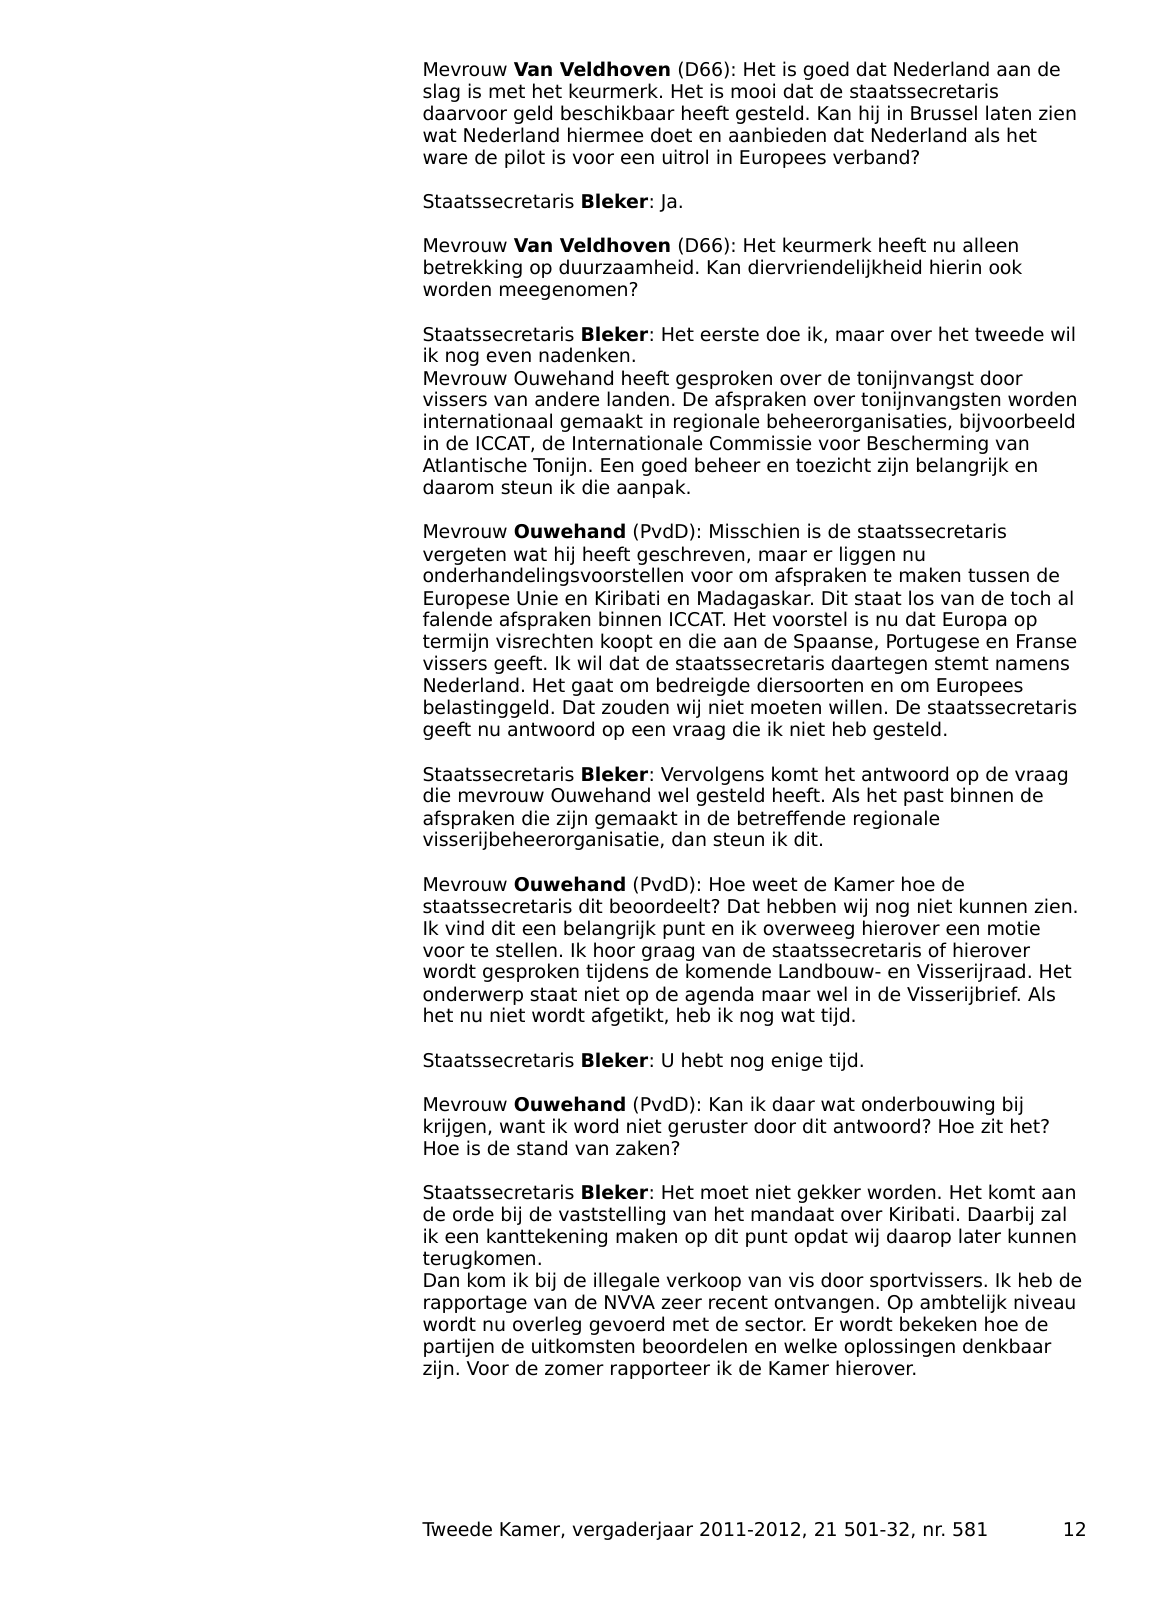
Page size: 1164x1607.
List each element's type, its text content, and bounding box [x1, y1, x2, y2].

text Staatssecretaris Bleker: Het moet niet gekker worden. Het komt aan de orde bij de vaststelling van het mandaat over Kiribati. Daarbij zal ik een kanttekening maken op dit punt opdat wij daarop later kunnen terugkomen. [422, 1182, 1087, 1270]
text Mevrouw Ouwehand (PvdD): Misschien is de staatssecretaris vergeten wat hij heeft geschreven, maar er liggen nu onderhandelingsvoorstellen voor om afspraken te maken tussen de Europese Unie en Kiribati en Madagaskar. Dit staat los van de toch al falende afspraken binnen ICCAT. Het voorstel is nu dat Europa op termijn visrechten koopt en die aan de Spaanse, Portugese en Franse vissers geeft. Ik wil dat de staatssecretaris daartegen stemt namens Nederland. Het gaat om bedreigde diersoorten en om Europees belastinggeld. Dat zouden wij niet moeten willen. De staatssecretaris geeft nu antwoord op een vraag die ik niet heb gesteld. [422, 521, 1087, 741]
text Dan kom ik bij de illegale verkoop van vis door sportvissers. Ik heb de rapportage van de NVVA zeer recent ontvangen. Op ambtelijk niveau wordt nu overleg gevoerd met de sector. Er wordt bekeken hoe de partijen de uitkomsten beoordelen en welke oplossingen denkbaar zijn. Voor de zomer rapporteer ik de Kamer hierover. [422, 1270, 1087, 1380]
text Mevrouw Van Veldhoven (D66): Het is goed dat Nederland aan de slag is met het keurmerk. Het is mooi dat de staatssecretaris daarvoor geld beschikbaar heeft gesteld. Kan hij in Brussel laten zien wat Nederland hiermee doet en aanbieden dat Nederland als het ware de pilot is voor een uitrol in Europees verband? [422, 59, 1087, 169]
text Mevrouw Ouwehand heeft gesproken over de tonijnvangst door vissers van andere landen. De afspraken over tonijnvangsten worden internationaal gemaakt in regionale beheerorganisaties, bijvoorbeeld in de ICCAT, de Internationale Commissie voor Bescherming van Atlantische Tonijn. Een goed beheer en toezicht zijn belangrijk en daarom steun ik die aanpak. [422, 367, 1087, 499]
text Mevrouw Ouwehand (PvdD): Kan ik daar wat onderbouwing bij krijgen, want ik word niet geruster door dit antwoord? Hoe zit het? Hoe is de stand van zaken? [422, 1094, 1087, 1160]
text Mevrouw Van Veldhoven (D66): Het keurmerk heeft nu alleen betrekking op duurzaamheid. Kan diervriendelijkheid hierin ook worden meegenomen? [422, 235, 1087, 301]
text Staatssecretaris Bleker: Vervolgens komt het antwoord op de vraag die mevrouw Ouwehand wel gesteld heeft. Als het past binnen de afspraken die zijn gemaakt in de betreffende regionale visserijbeheerorganisatie, dan steun ik dit. [422, 763, 1087, 851]
text Mevrouw Ouwehand (PvdD): Hoe weet de Kamer hoe de staatssecretaris dit beoordeelt? Dat hebben wij nog niet kunnen zien. Ik vind dit een belangrijk punt en ik overweeg hierover een motie voor te stellen. Ik hoor graag van de staatssecretaris of hierover wordt gesproken tijdens de komende Landbouw- en Visserijraad. Het onderwerp staat niet op de agenda maar wel in de Visserijbrief. Als het nu niet wordt afgetikt, heb ik nog wat tijd. [422, 873, 1087, 1027]
text Staatssecretaris Bleker: Ja. [422, 191, 1087, 213]
text Staatssecretaris Bleker: Het eerste doe ik, maar over het tweede wil ik nog even nadenken. [422, 323, 1087, 367]
text Staatssecretaris Bleker: U hebt nog enige tijd. [422, 1049, 1087, 1072]
